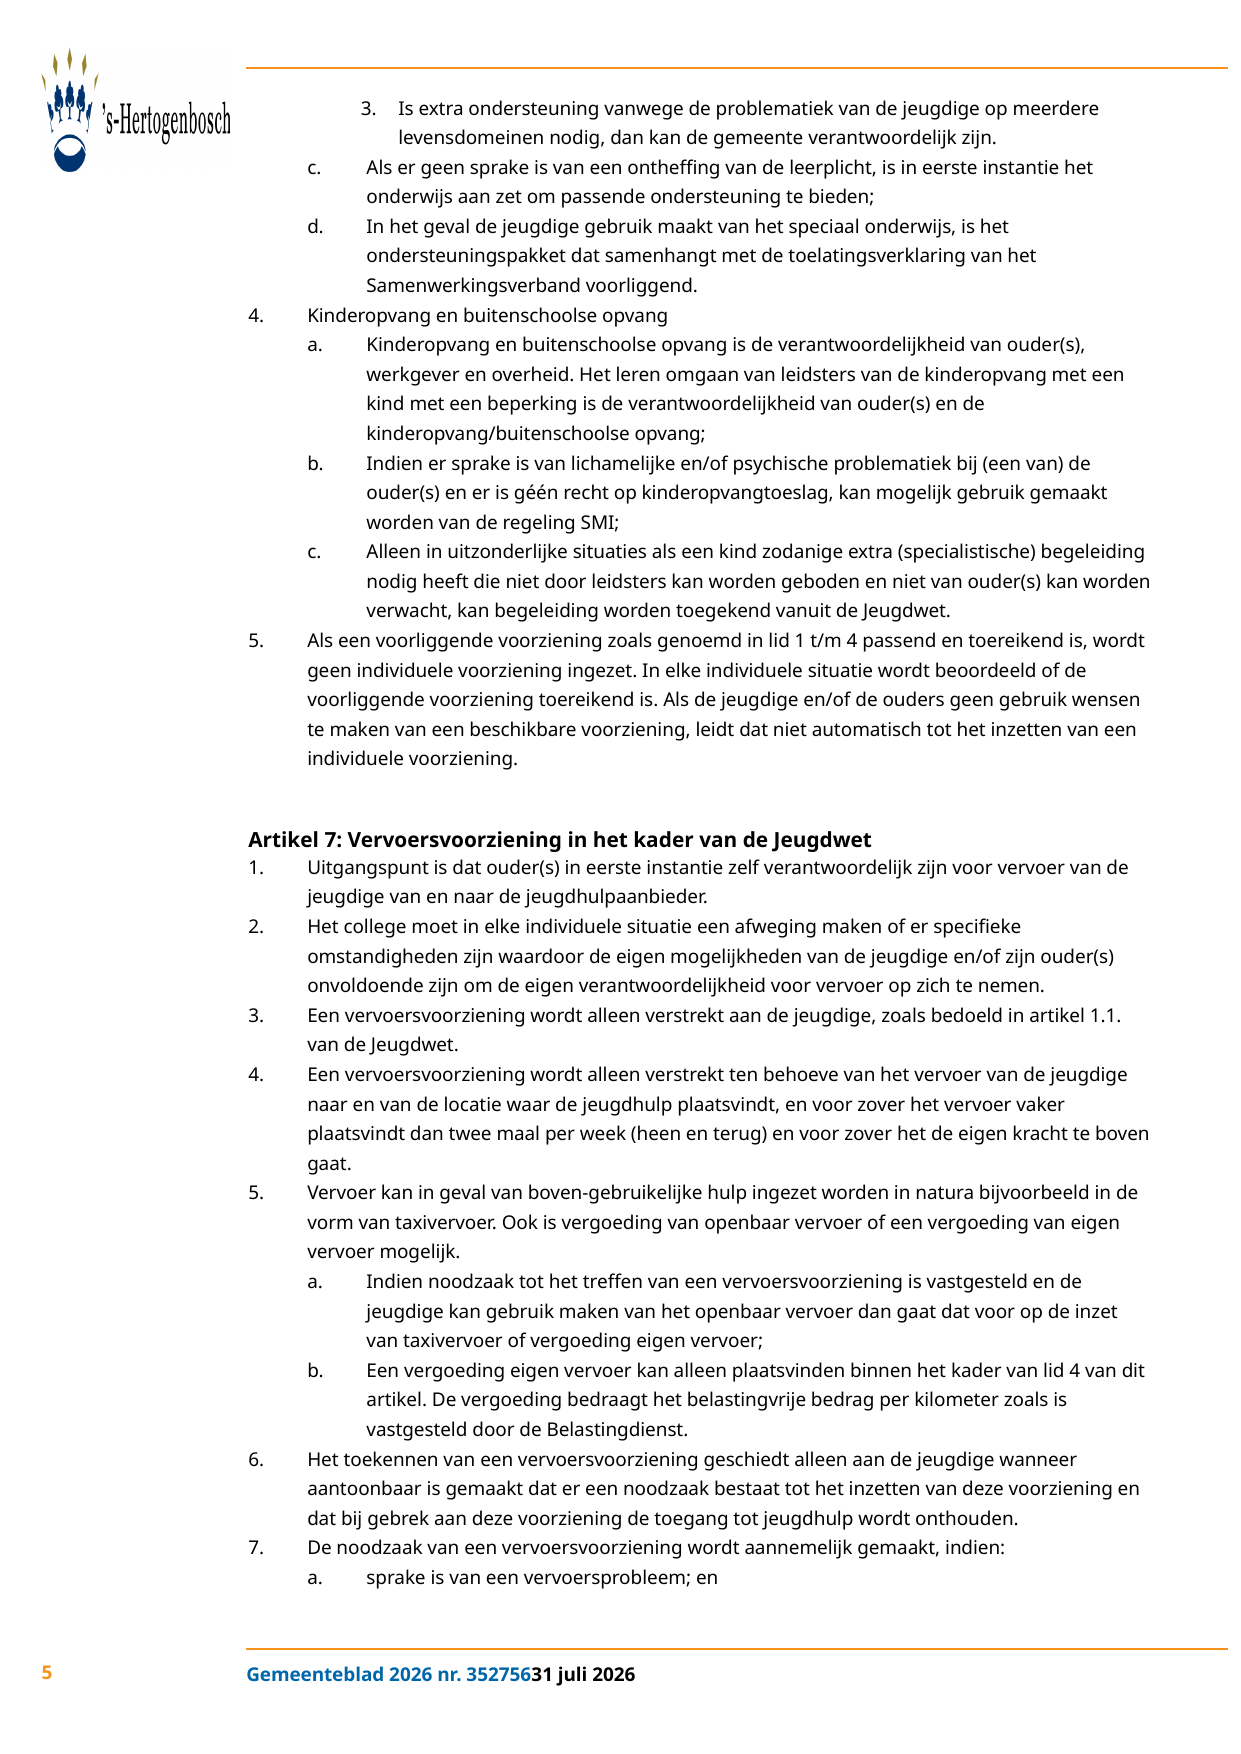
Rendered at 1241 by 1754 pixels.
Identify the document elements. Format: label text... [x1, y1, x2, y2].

list Kinderopvang en buitenschoolse opvang [248, 302, 1152, 328]
list Kinderopvang en buitenschoolse opvang is de verantwoordelijkheid van ouder(s), werkgever en overheid. Het leren omgaan van leidsters van de kinderopvang met een kind met een beperking is de verantwoordelijkheid van ouder(s) en de kinderopvang/buitenschoolse opvang; [307, 331, 1152, 446]
list Vervoer kan in geval van boven-gebruikelijke hulp ingezet worden in natura bijvoorbeeld in de vorm van taxivervoer. Ook is vergoeding van openbaar vervoer of een vergoeding van eigen vervoer mogelijk. [248, 1179, 1152, 1264]
list Als er geen sprake is van een ontheffing van de leerplicht, is in eerste instantie het onderwijs aan zet om passende ondersteuning te bieden; [307, 154, 1152, 209]
list Indien er sprake is van lichamelijke en/of psychische problematiek bij (een van) de ouder(s) en er is géén recht op kinderopvangtoeslag, kan mogelijk gebruik gemaakt worden van de regeling SMI; [307, 450, 1152, 535]
list Een vervoersvoorziening wordt alleen verstrekt aan de jeugdige, zoals bedoeld in artikel 1.1. van de Jeugdwet. [248, 1002, 1152, 1057]
list Indien noodzaak tot het treffen van een vervoersvoorziening is vastgesteld en de jeugdige kan gebruik maken van het openbaar vervoer dan gaat dat voor op de inzet van taxivervoer of vergoeding eigen vervoer; [307, 1268, 1152, 1353]
picture [41, 47, 231, 172]
list In het geval de jeugdige gebruik maakt van het speciaal onderwijs, is het ondersteuningspakket dat samenhangt met de toelatingsverklaring van het Samenwerkingsverband voorliggend. [307, 213, 1152, 298]
list Het college moet in elke individuele situatie een afweging maken of er specifieke omstandigheden zijn waardoor de eigen mogelijkheden van de jeugdige en/of zijn ouder(s) onvoldoende zijn om de eigen verantwoordelijkheid voor vervoer op zich te nemen. [248, 913, 1152, 998]
list Een vervoersvoorziening wordt alleen verstrekt ten behoeve van het vervoer van de jeugdige naar en van de locatie waar de jeugdhulp plaatsvindt, en voor zover het vervoer vaker plaatsvindt dan twee maal per week (heen en terug) en voor zover het de eigen kracht te boven gaat. [248, 1061, 1152, 1176]
list De noodzaak van een vervoersvoorziening wordt aannemelijk gemaakt, indien: [248, 1534, 1152, 1560]
list sprake is van een vervoersprobleem; en [307, 1564, 1152, 1590]
list Uitgangspunt is dat ouder(s) in eerste instantie zelf verantwoordelijk zijn voor vervoer van de jeugdige van en naar de jeugdhulpaanbieder. [248, 854, 1152, 909]
list Is extra ondersteuning vanwege de problematiek van de jeugdige op meerdere levensdomeinen nodig, dan kan de gemeente verantwoordelijk zijn. [361, 95, 1152, 150]
list Alleen in uitzonderlijke situaties als een kind zodanige extra (specialistische) begeleiding nodig heeft die niet door leidsters kan worden geboden en niet van ouder(s) kan worden verwacht, kan begeleiding worden toegekend vanuit de Jeugdwet. [307, 538, 1152, 623]
list Als een voorliggende voorziening zoals genoemd in lid 1 t/m 4 passend en toereikend is, wordt geen individuele voorziening ingezet. In elke individuele situatie wordt beoordeeld of de voorliggende voorziening toereikend is. Als de jeugdige en/of de ouders geen gebruik wensen te maken van een beschikbare voorziening, leidt dat niet automatisch tot het inzetten van een individuele voorziening. [248, 627, 1152, 771]
text Artikel 7: Vervoersvoorziening in het kader van de Jeugdwet [248, 826, 1152, 854]
list Een vergoeding eigen vervoer kan alleen plaatsvinden binnen het kader van lid 4 van dit artikel. De vergoeding bedraagt het belastingvrije bedrag per kilometer zoals is vastgesteld door de Belastingdienst. [307, 1357, 1152, 1442]
list Het toekennen van een vervoersvoorziening geschiedt alleen aan de jeugdige wanneer aantoonbaar is gemaakt dat er een noodzaak bestaat tot het inzetten van deze voorziening en dat bij gebrek aan deze voorziening de toegang tot jeugdhulp wordt onthouden. [248, 1446, 1152, 1531]
